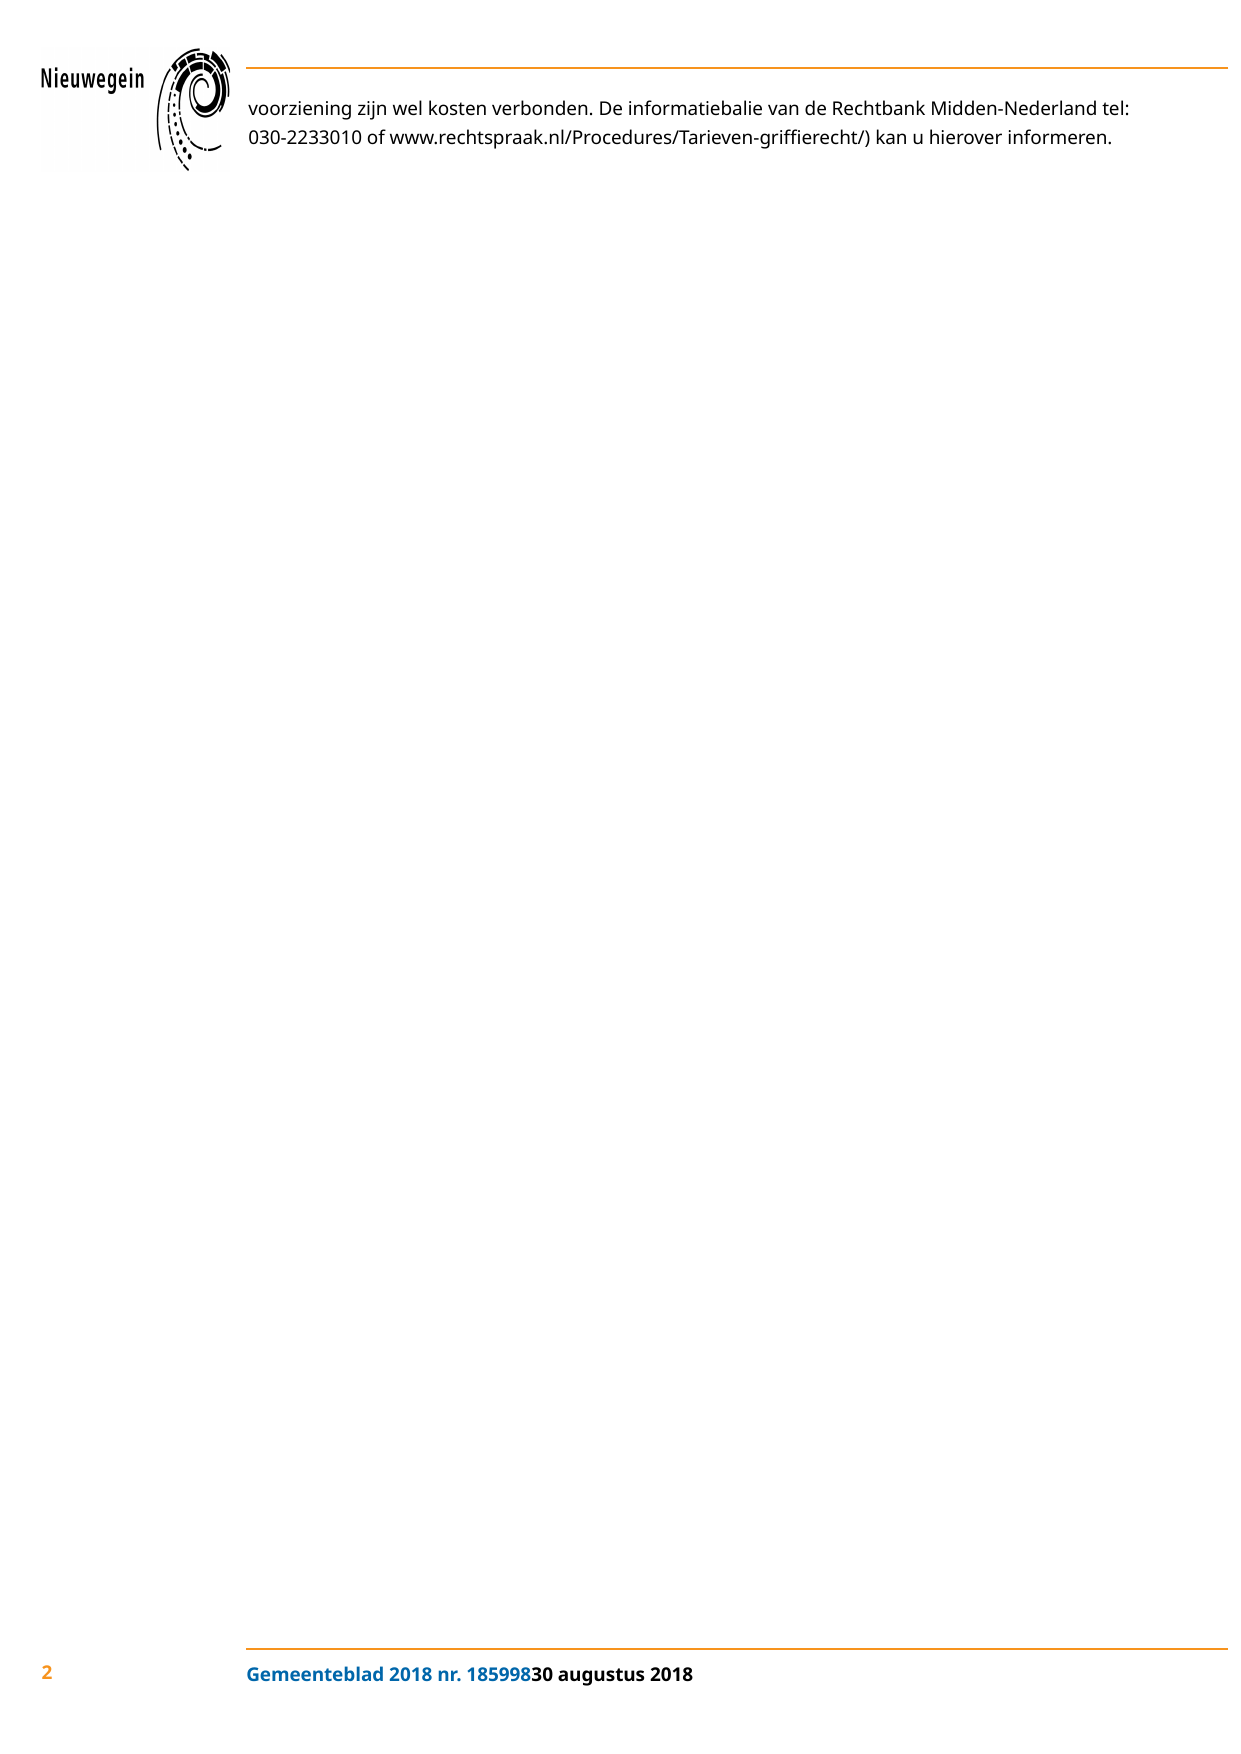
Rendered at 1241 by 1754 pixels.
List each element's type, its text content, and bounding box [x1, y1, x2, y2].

text voorziening zijn wel kosten verbonden. De informatiebalie van de Rechtbank Midden-Nederland tel: 030-2233010 of www.rechtspraak.nl/Procedures/Tarieven-griffierecht/) kan u hierover informeren. [248, 95, 1152, 150]
picture [41, 47, 231, 172]
